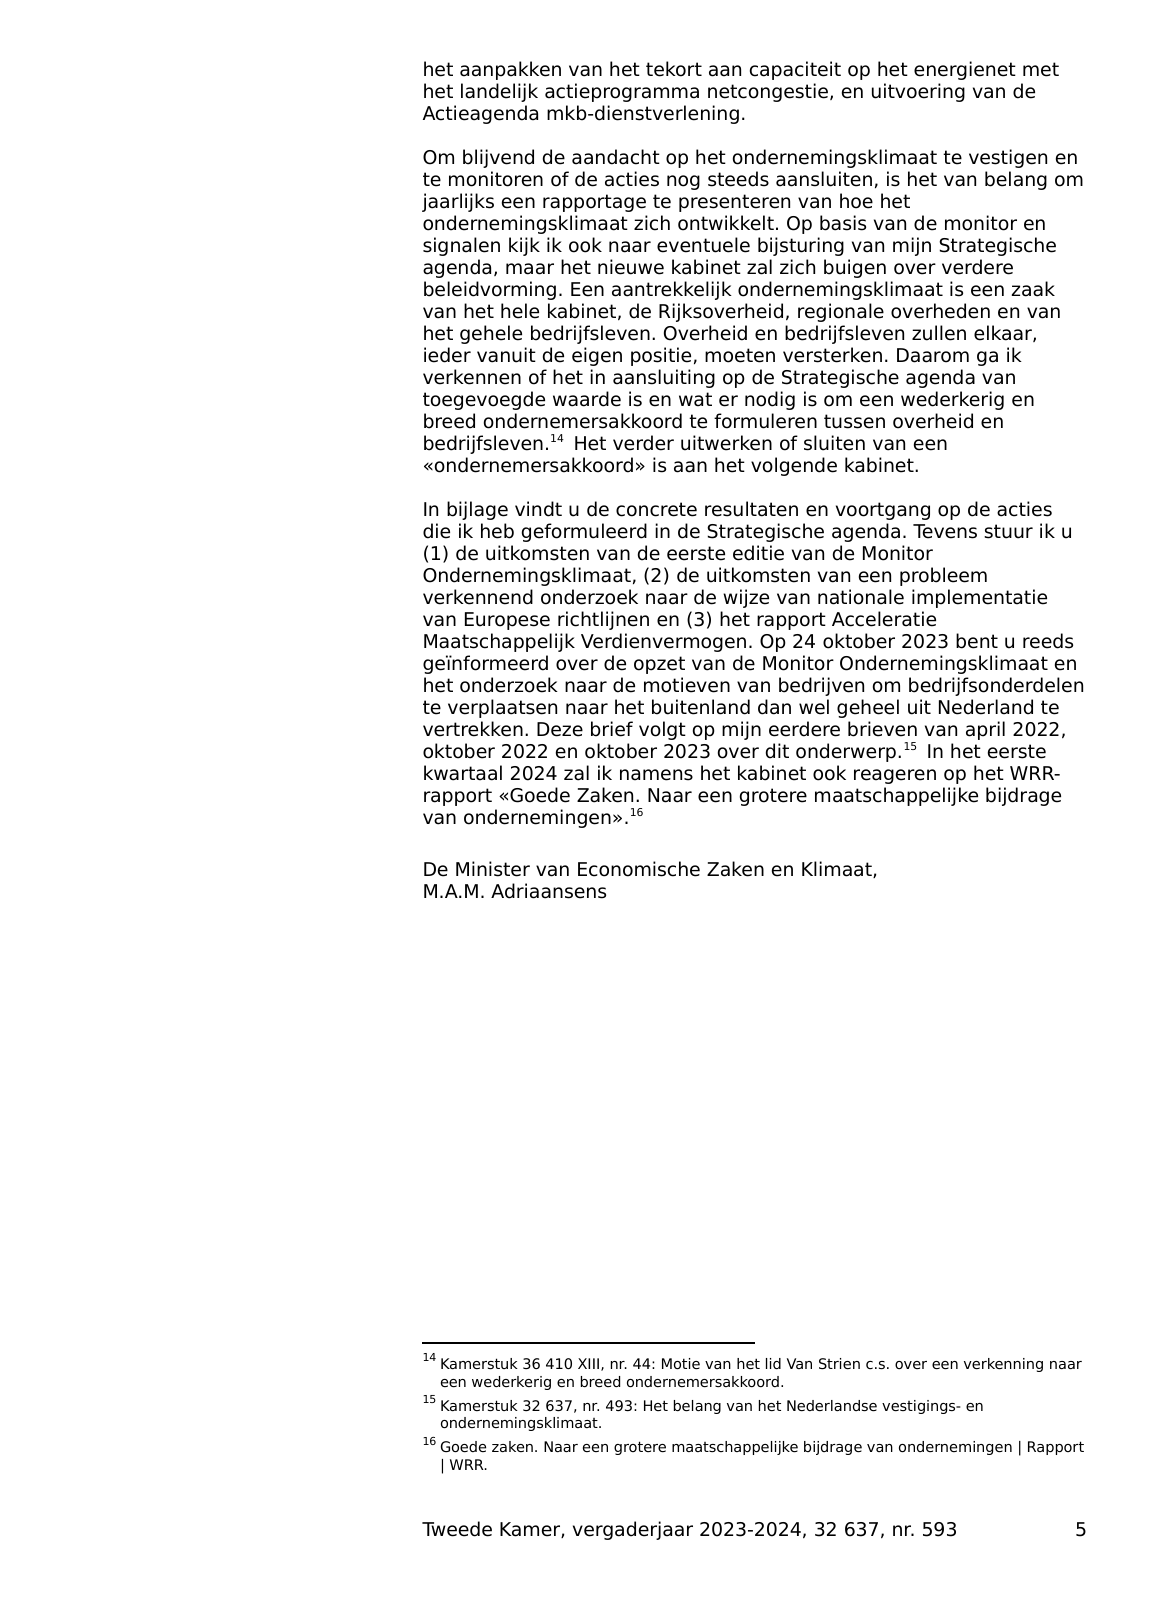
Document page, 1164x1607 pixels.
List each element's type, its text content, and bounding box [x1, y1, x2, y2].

text Om blijvend de aandacht op het ondernemingsklimaat te vestigen en te monitoren of de acties nog steeds aansluiten, is het van belang om jaarlijks een rapportage te presenteren van hoe het ondernemingsklimaat zich ontwikkelt. Op basis van de monitor en signalen kijk ik ook naar eventuele bijsturing van mijn Strategische agenda, maar het nieuwe kabinet zal zich buigen over verdere beleidvorming. Een aantrekkelijk ondernemingsklimaat is een zaak van het hele kabinet, de Rijksoverheid, regionale overheden en van het gehele bedrijfsleven. Overheid en bedrijfsleven zullen elkaar, ieder vanuit de eigen positie, moeten versterken. Daarom ga ik verkennen of het in aansluiting op de Strategische agenda van toegevoegde waarde is en wat er nodig is om een wederkerig en breed ondernemersakkoord te formuleren tussen overheid en bedrijfsleven. Het verder uitwerken of sluiten van een «ondernemersakkoord» is aan het volgende kabinet. [422, 147, 1087, 477]
text De Minister van Economische Zaken en Klimaat, M.A.M. Adriaansens [422, 859, 1087, 903]
text In bijlage vindt u de concrete resultaten en voortgang op de acties die ik heb geformuleerd in de Strategische agenda. Tevens stuur ik u (1) de uitkomsten van de eerste editie van de Monitor Ondernemingsklimaat, (2) de uitkomsten van een probleem verkennend onderzoek naar de wijze van nationale implementatie van Europese richtlijnen en (3) het rapport Acceleratie Maatschappelijk Verdienvermogen. Op 24 oktober 2023 bent u reeds geïnformeerd over de opzet van de Monitor Ondernemingsklimaat en het onderzoek naar de motieven van bedrijven om bedrijfsonderdelen te verplaatsen naar het buitenland dan wel geheel uit Nederland te vertrekken. Deze brief volgt op mijn eerdere brieven van april 2022, oktober 2022 en oktober 2023 over dit onderwerp. In het eerste kwartaal 2024 zal ik namens het kabinet ook reageren op het WRR-rapport «Goede Zaken. Naar een grotere maatschappelijke bijdrage van ondernemingen». [422, 499, 1087, 829]
text Kamerstuk 32 637, nr. 493: Het belang van het Nederlandse vestigings- en ondernemingsklimaat. [422, 1393, 1087, 1432]
text Kamerstuk 36 410 XIII, nr. 44: Motie van het lid Van Strien c.s. over een verkenning naar een wederkerig en breed ondernemersakkoord. [422, 1352, 1087, 1391]
text het aanpakken van het tekort aan capaciteit op het energienet met het landelijk actieprogramma netcongestie, en uitvoering van de Actieagenda mkb-dienstverlening. [422, 59, 1087, 125]
text Goede zaken. Naar een grotere maatschappelijke bijdrage van ondernemingen | Rapport | WRR. [422, 1435, 1087, 1474]
